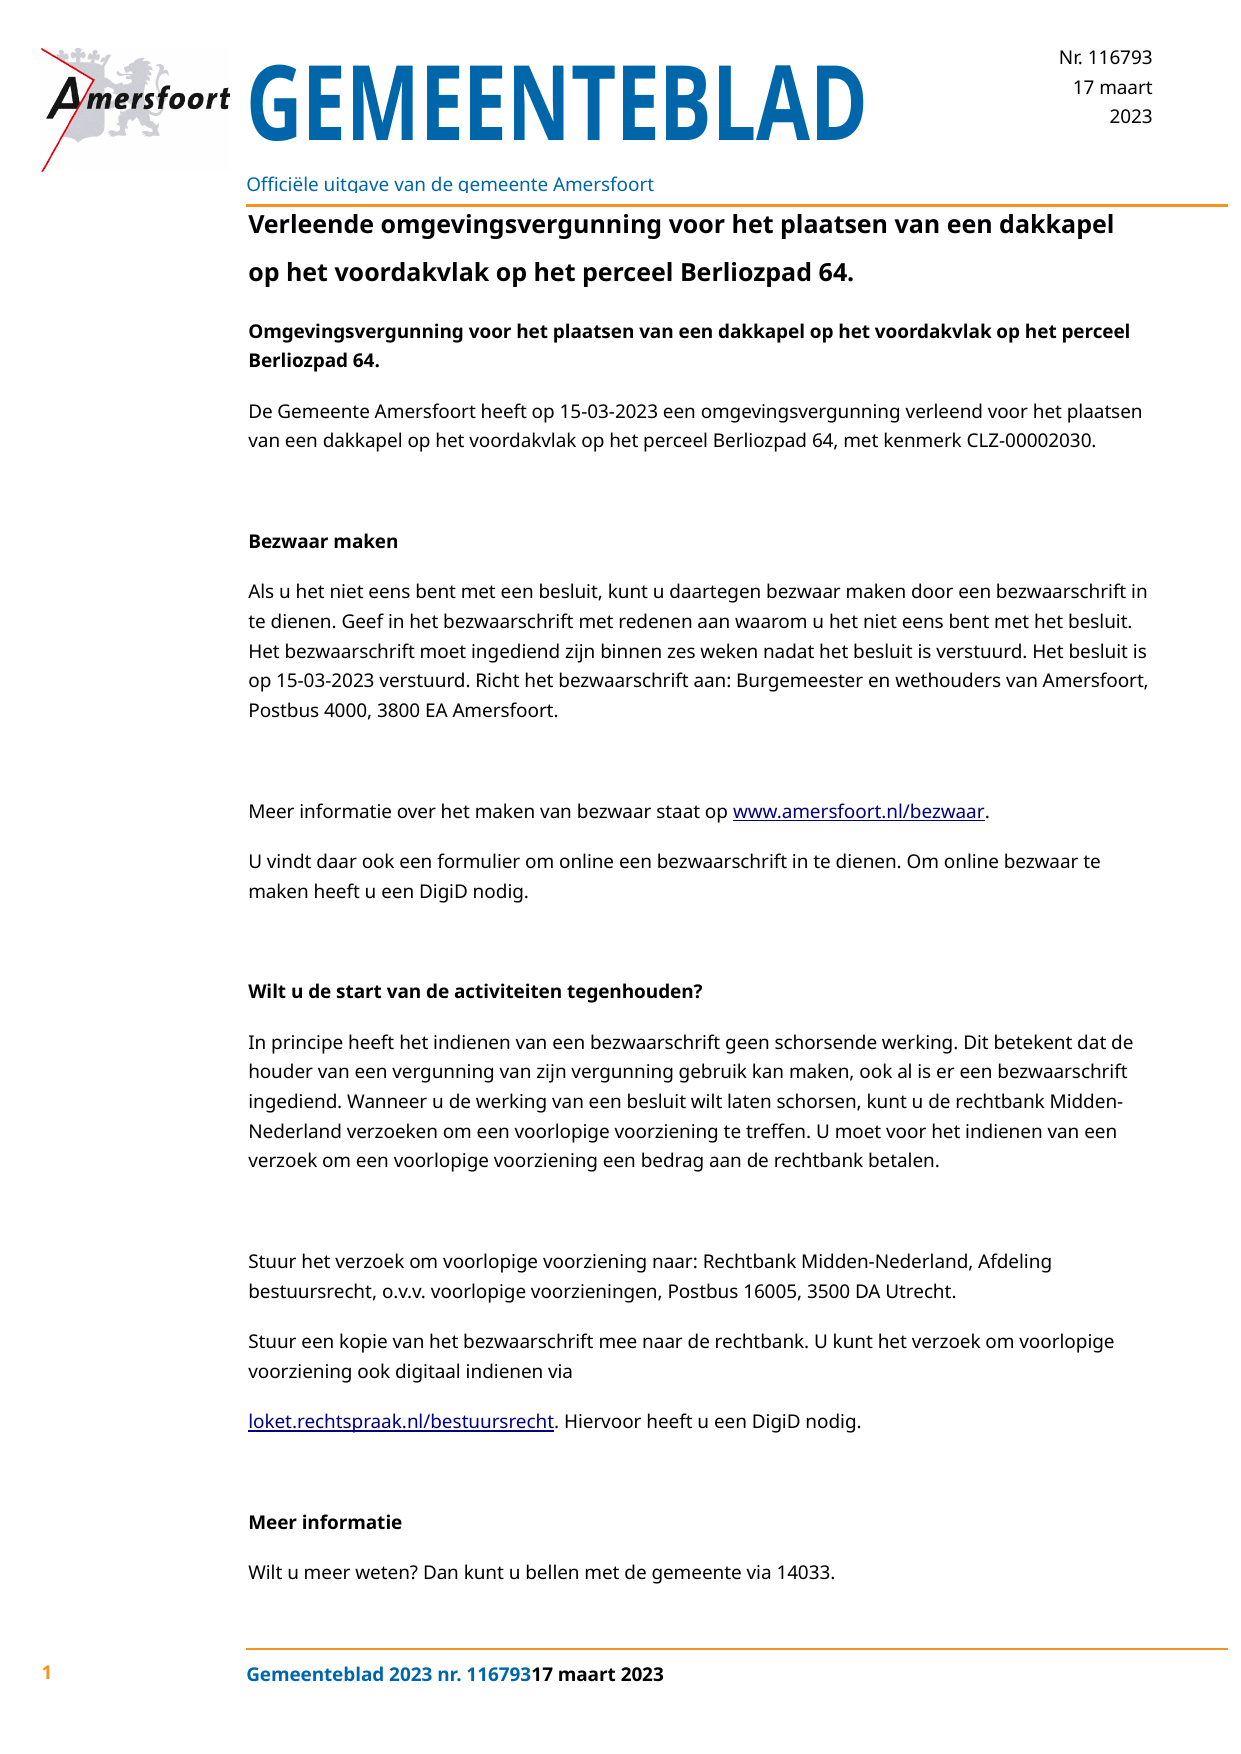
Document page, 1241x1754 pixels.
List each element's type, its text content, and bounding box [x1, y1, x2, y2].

text loket.rechtspraak.nl/bestuursrecht. Hiervoor heeft u een DigiD nodig. [248, 1408, 1152, 1434]
text Meer informatie over het maken van bezwaar staat op www.amersfoort.nl/bezwaar. [248, 798, 1152, 824]
text Stuur een kopie van het bezwaarschrift mee naar de rechtbank. U kunt het verzoek om voorlopige voorziening ook digitaal indienen via [248, 1328, 1152, 1384]
text Stuur het verzoek om voorlopige voorziening naar: Rechtbank Midden-Nederland, Afdeling bestuursrecht, o.v.v. voorlopige voorzieningen, Postbus 16005, 3500 DA Utrecht. [248, 1248, 1152, 1304]
text Bezwaar maken [248, 528, 1152, 554]
text U vindt daar ook een formulier om online een bezwaarschrift in te dienen. Om online bezwaar te maken heeft u een DigiD nodig. [248, 848, 1152, 904]
text Meer informatie [248, 1509, 1152, 1535]
text Omgevingsvergunning voor het plaatsen van een dakkapel op het voordakvlak op het perceel Berliozpad 64. [248, 318, 1152, 373]
text Wilt u de start van de activiteiten tegenhouden? [248, 979, 1152, 1004]
text De Gemeente Amersfoort heeft op 15-03-2023 een omgevingsvergunning verleend voor het plaatsen van een dakkapel op het voordakvlak op het perceel Berliozpad 64, met kenmerk CLZ-00002030. [248, 398, 1152, 453]
text In principe heeft het indienen van een bezwaarschrift geen schorsende werking. Dit betekent dat de houder van een vergunning van zijn vergunning gebruik kan maken, ook al is er een bezwaarschrift ingediend. Wanneer u de werking van een besluit wilt laten schorsen, kunt u de rechtbank Midden-Nederland verzoeken om een voorlopige voorziening te treffen. U moet voor het indienen van een verzoek om een voorlopige voorziening een bedrag aan de rechtbank betalen. [248, 1029, 1152, 1173]
text Verleende omgevingsvergunning voor het plaatsen van een dakkapel op het voordakvlak op het perceel Berliozpad 64. [248, 207, 1152, 288]
picture [41, 47, 231, 172]
text Wilt u meer weten? Dan kunt u bellen met de gemeente via 14033. [248, 1559, 1152, 1585]
text Als u het niet eens bent met een besluit, kunt u daartegen bezwaar maken door een bezwaarschrift in te dienen. Geef in het bezwaarschrift met redenen aan waarom u het niet eens bent met het besluit. Het bezwaarschrift moet ingediend zijn binnen zes weken nadat het besluit is verstuurd. Het besluit is op 15-03-2023 verstuurd. Richt het bezwaarschrift aan: Burgemeester en wethouders van Amersfoort, Postbus 4000, 3800 EA Amersfoort. [248, 579, 1152, 723]
